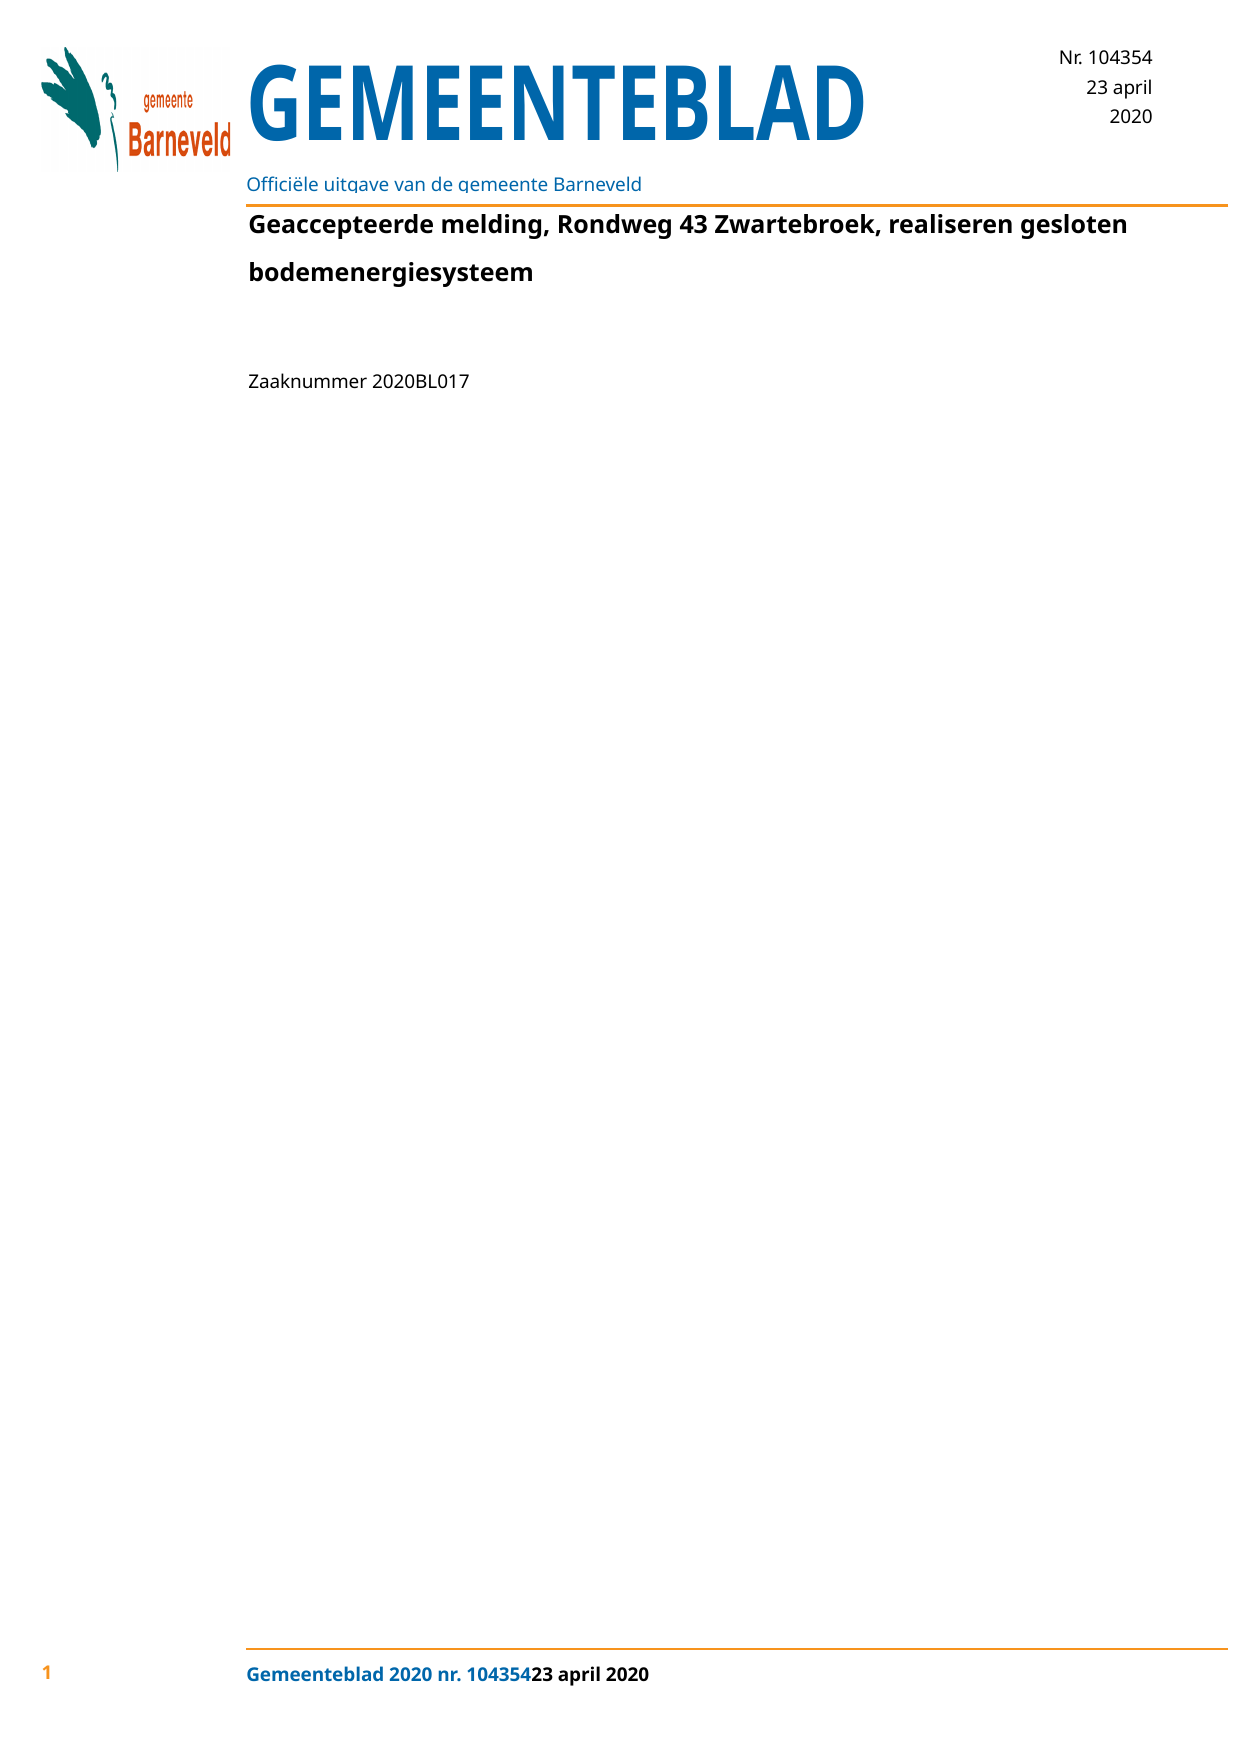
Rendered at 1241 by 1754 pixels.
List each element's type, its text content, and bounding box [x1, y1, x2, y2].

text Geaccepteerde melding, Rondweg 43 Zwartebroek, realiseren gesloten bodemenergiesysteem [248, 207, 1152, 288]
text Zaaknummer 2020BL017 [248, 368, 1152, 394]
picture [41, 47, 231, 172]
